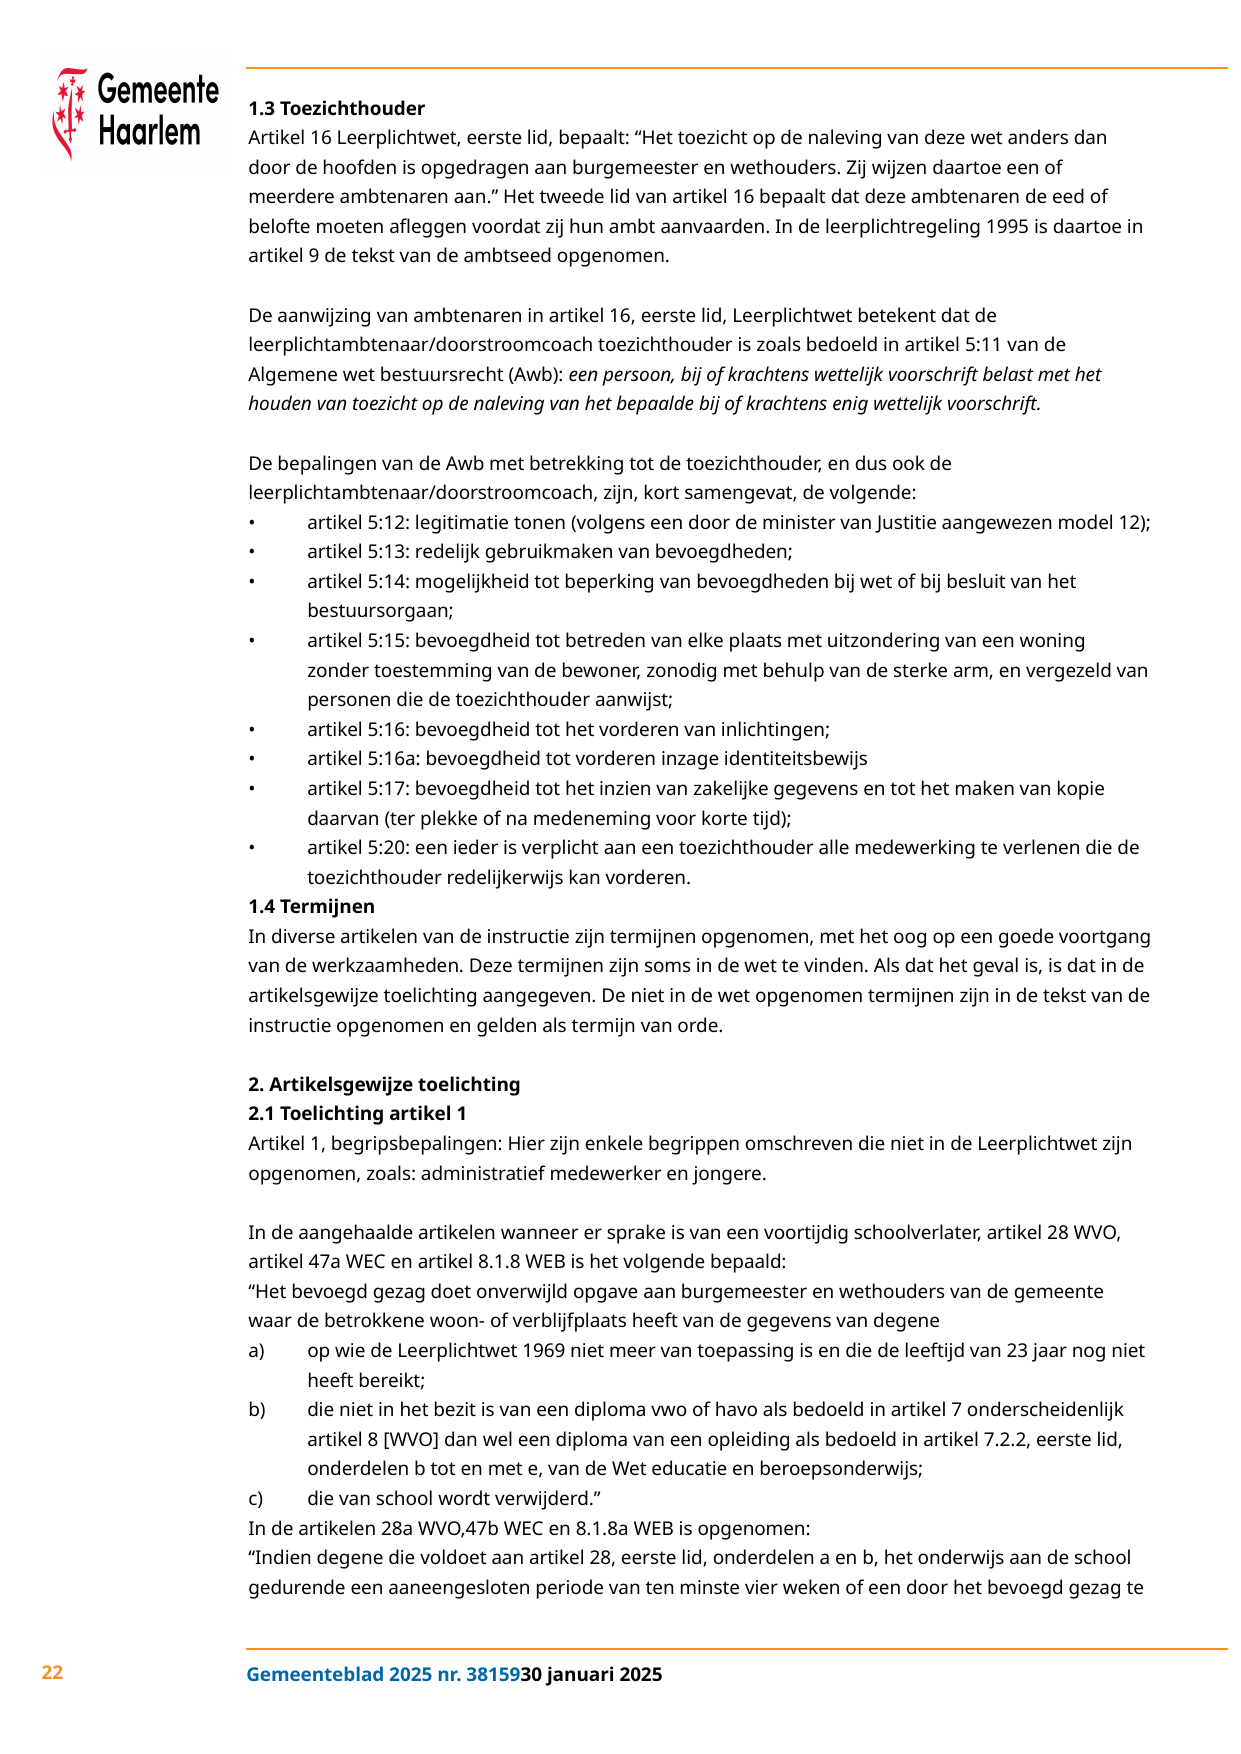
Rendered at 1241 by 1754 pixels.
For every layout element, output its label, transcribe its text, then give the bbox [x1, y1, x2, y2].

list die niet in het bezit is van een diploma vwo of havo als bedoeld in artikel 7 onderscheidenlijk artikel 8 [WVO] dan wel een diploma van een opleiding als bedoeld in artikel 7.2.2, eerste lid, onderdelen b tot en met e, van de Wet educatie en beroepsonderwijs; [248, 1396, 1152, 1481]
list artikel 5:12: legitimatie tonen (volgens een door de minister van Justitie aangewezen model 12); [248, 509, 1152, 535]
list artikel 5:15: bevoegdheid tot betreden van elke plaats met uitzondering van een woning zonder toestemming van de bewoner, zonodig met behulp van de sterke arm, en vergezeld van personen die de toezichthouder aanwijst; [248, 627, 1152, 712]
text 2. Artikelsgewijze toelichting [248, 1071, 1152, 1097]
list artikel 5:13: redelijk gebruikmaken van bevoegdheden; [248, 538, 1152, 564]
list artikel 5:14: mogelijkheid tot beperking van bevoegdheden bij wet of bij besluit van het bestuursorgaan; [248, 568, 1152, 623]
list op wie de Leerplichtwet 1969 niet meer van toepassing is en die de leeftijd van 23 jaar nog niet heeft bereikt; [248, 1337, 1152, 1393]
text Artikel 1, begripsbepalingen: Hier zijn enkele begrippen omschreven die niet in de Leerplichtwet zijn opgenomen, zoals: administratief medewerker en jongere. [248, 1130, 1152, 1186]
text In diverse artikelen van de instructie zijn termijnen opgenomen, met het oog op een goede voortgang van de werkzaamheden. Deze termijnen zijn soms in de wet te vinden. Als dat het geval is, is dat in de artikelsgewijze toelichting aangegeven. De niet in de wet opgenomen termijnen zijn in de tekst van de instructie opgenomen en gelden als termijn van orde. [248, 923, 1152, 1038]
picture [41, 47, 231, 172]
text “Indien degene die voldoet aan artikel 28, eerste lid, onderdelen a en b, het onderwijs aan de school gedurende een aaneengesloten periode van ten minste vier weken of een door het bevoegd gezag te [248, 1544, 1152, 1600]
list artikel 5:17: bevoegdheid tot het inzien van zakelijke gegevens en tot het maken van kopie daarvan (ter plekke of na medeneming voor korte tijd); [248, 775, 1152, 831]
text In de artikelen 28a WVO,47b WEC en 8.1.8a WEB is opgenomen: [248, 1515, 1152, 1541]
list artikel 5:20: een ieder is verplicht aan een toezichthouder alle medewerking te verlenen die de toezichthouder redelijkerwijs kan vorderen. [248, 834, 1152, 890]
text Artikel 16 Leerplichtwet, eerste lid, bepaalt: “Het toezicht op de naleving van deze wet anders dan door de hoofden is opgedragen aan burgemeester en wethouders. Zij wijzen daartoe een of meerdere ambtenaren aan.” Het tweede lid van artikel 16 bepaalt dat deze ambtenaren de eed of belofte moeten afleggen voordat zij hun ambt aanvaarden. In de leerplichtregeling 1995 is daartoe in artikel 9 de tekst van de ambtseed opgenomen. [248, 124, 1152, 268]
list artikel 5:16: bevoegdheid tot het vorderen van inlichtingen; [248, 716, 1152, 742]
text 1.3 Toezichthouder [248, 95, 1152, 121]
list die van school wordt verwijderd.” [248, 1485, 1152, 1511]
text In de aangehaalde artikelen wanneer er sprake is van een voortijdig schoolverlater, artikel 28 WVO, artikel 47a WEC en artikel 8.1.8 WEB is het volgende bepaald: [248, 1219, 1152, 1274]
text De aanwijzing van ambtenaren in artikel 16, eerste lid, Leerplichtwet betekent dat de leerplichtambtenaar/doorstroomcoach toezichthouder is zoals bedoeld in artikel 5:11 van de Algemene wet bestuursrecht (Awb): een persoon, bij of krachtens wettelijk voorschrift belast met het houden van toezicht op de naleving van het bepaalde bij of krachtens enig wettelijk voorschrift. [248, 302, 1152, 416]
text “Het bevoegd gezag doet onverwijld opgave aan burgemeester en wethouders van de gemeente waar de betrokkene woon- of verblijfplaats heeft van de gegevens van degene [248, 1278, 1152, 1333]
list artikel 5:16a: bevoegdheid tot vorderen inzage identiteitsbewijs [248, 746, 1152, 771]
text 1.4 Termijnen [248, 893, 1152, 919]
text De bepalingen van de Awb met betrekking tot de toezichthouder, en dus ook de leerplichtambtenaar/doorstroomcoach, zijn, kort samengevat, de volgende: [248, 450, 1152, 505]
text 2.1 Toelichting artikel 1 [248, 1101, 1152, 1126]
